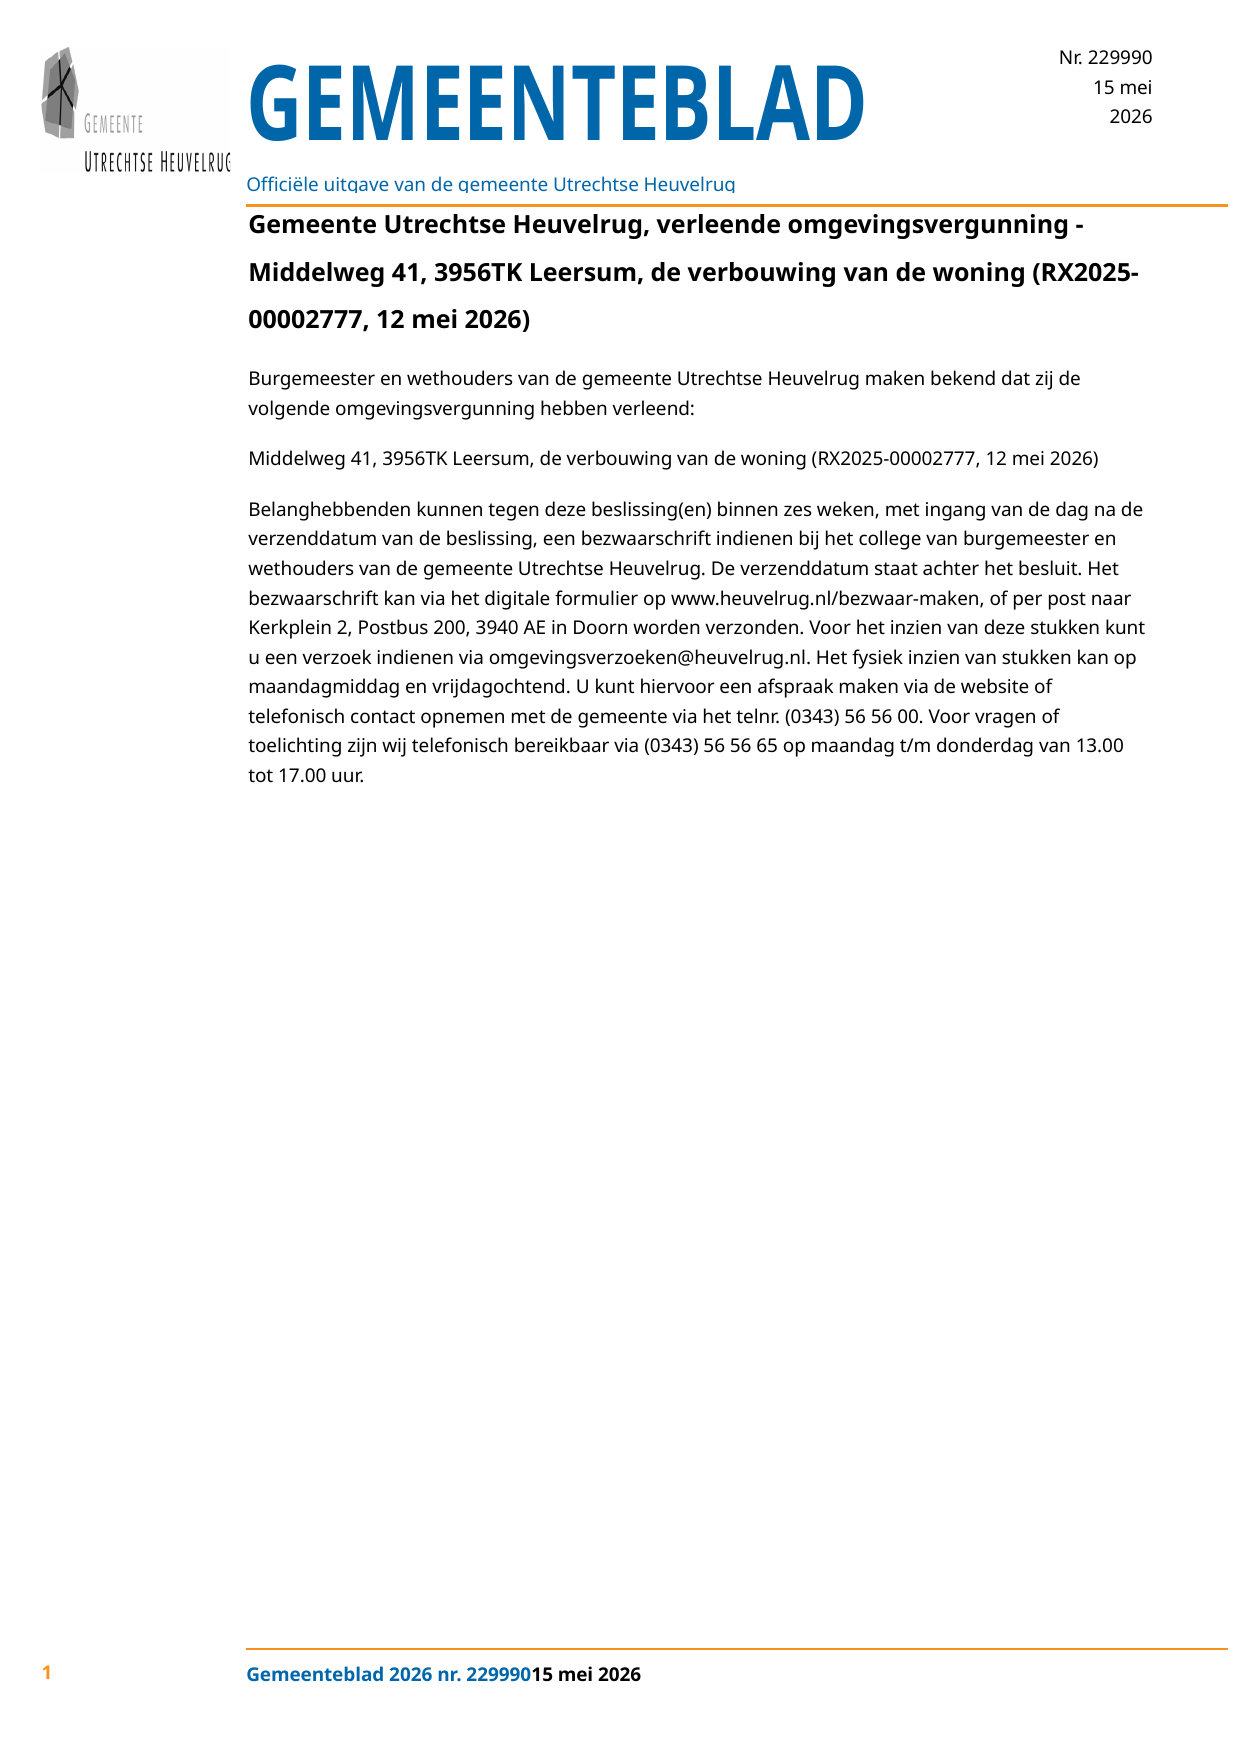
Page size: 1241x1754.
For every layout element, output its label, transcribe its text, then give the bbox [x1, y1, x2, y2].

text Middelweg 41, 3956TK Leersum, de verbouwing van de woning (RX2025-00002777, 12 mei 2026) [248, 446, 1152, 471]
text Gemeente Utrechtse Heuvelrug, verleende omgevingsvergunning - Middelweg 41, 3956TK Leersum, de verbouwing van de woning (RX2025-00002777, 12 mei 2026) [248, 207, 1152, 336]
picture [41, 47, 231, 172]
text Burgemeester en wethouders van de gemeente Utrechtse Heuvelrug maken bekend dat zij de volgende omgevingsvergunning hebben verleend: [248, 366, 1152, 421]
text Belanghebbenden kunnen tegen deze beslissing(en) binnen zes weken, met ingang van de dag na de verzenddatum van de beslissing, een bezwaarschrift indienen bij het college van burgemeester en wethouders van de gemeente Utrechtse Heuvelrug. De verzenddatum staat achter het besluit. Het bezwaarschrift kan via het digitale formulier op www.heuvelrug.nl/bezwaar-maken, of per post naar Kerkplein 2, Postbus 200, 3940 AE in Doorn worden verzonden. Voor het inzien van deze stukken kunt u een verzoek indienen via omgevingsverzoeken@heuvelrug.nl. Het fysiek inzien van stukken kan op maandagmiddag en vrijdagochtend. U kunt hiervoor een afspraak maken via de website of telefonisch contact opnemen met de gemeente via het telnr. (0343) 56 56 00. Voor vragen of toelichting zijn wij telefonisch bereikbaar via (0343) 56 56 65 op maandag t/m donderdag van 13.00 tot 17.00 uur. [248, 496, 1152, 788]
